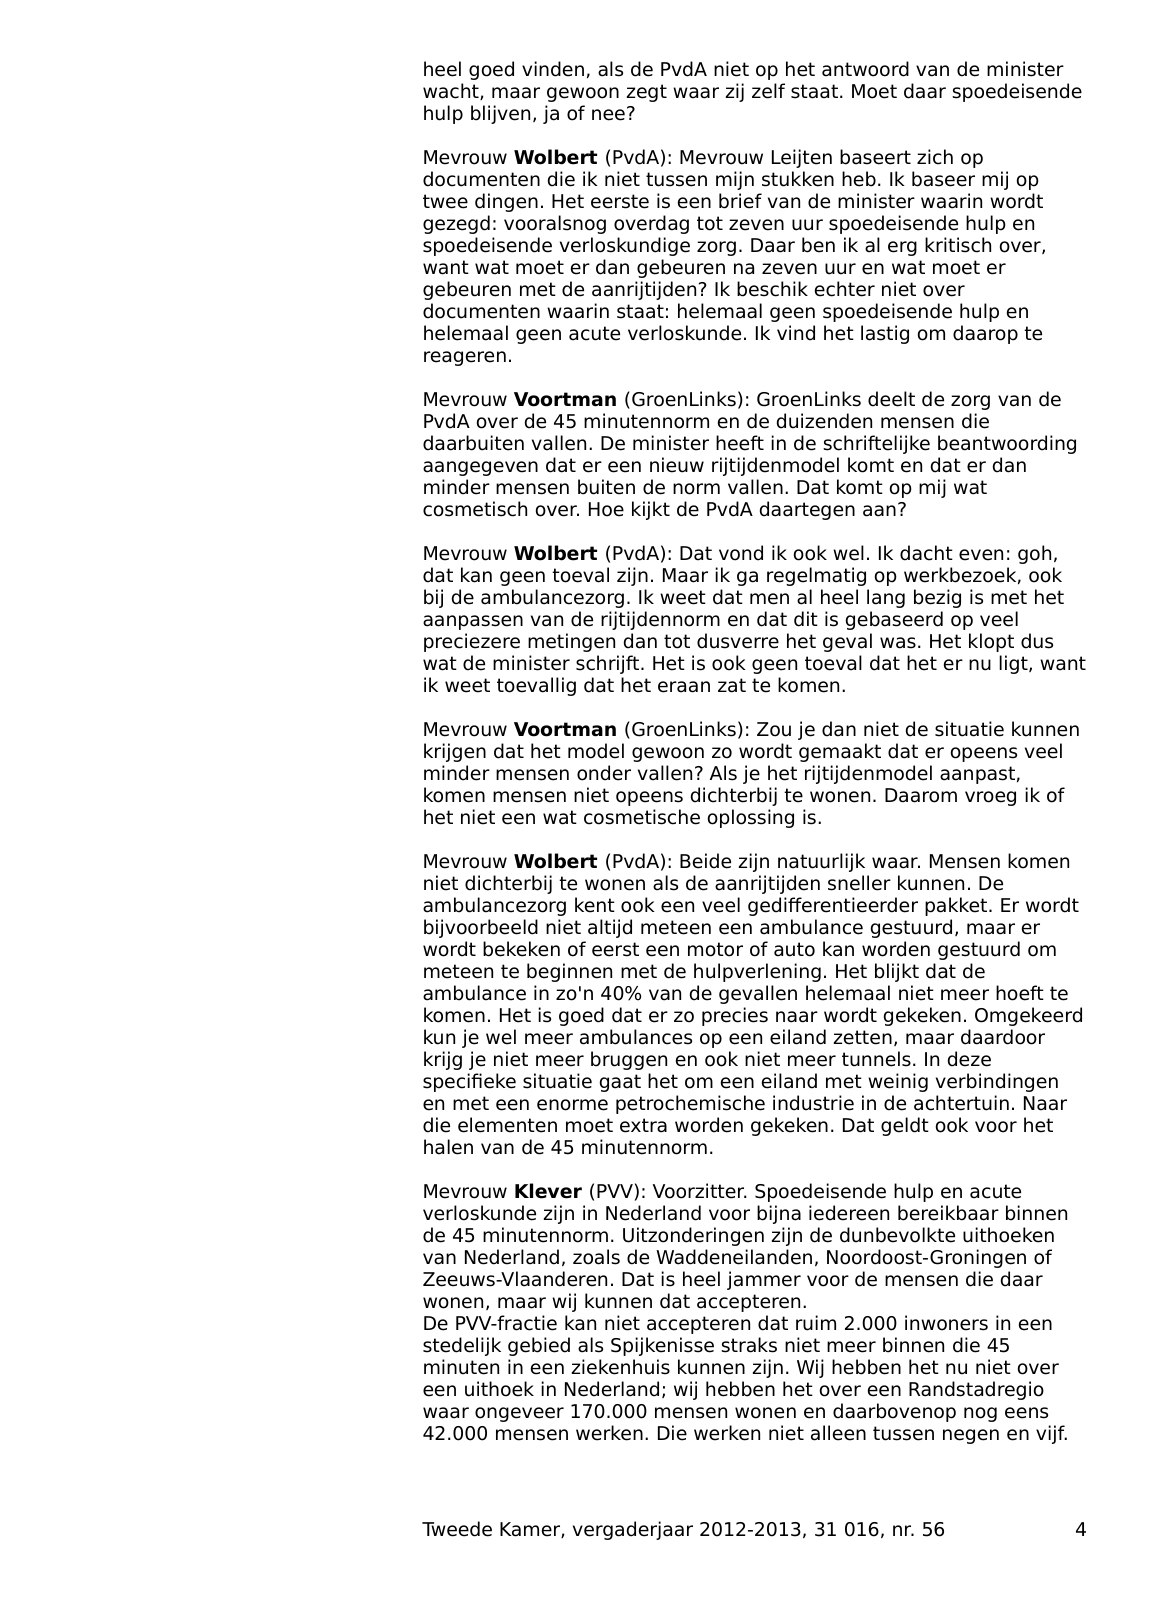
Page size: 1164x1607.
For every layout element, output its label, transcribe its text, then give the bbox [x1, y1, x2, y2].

text Mevrouw Voortman (GroenLinks): GroenLinks deelt de zorg van de PvdA over de 45 minutennorm en de duizenden mensen die daarbuiten vallen. De minister heeft in de schriftelijke beantwoording aangegeven dat er een nieuw rijtijdenmodel komt en dat er dan minder mensen buiten de norm vallen. Dat komt op mij wat cosmetisch over. Hoe kijkt de PvdA daartegen aan? [422, 389, 1087, 521]
text Mevrouw Klever (PVV): Voorzitter. Spoedeisende hulp en acute verloskunde zijn in Nederland voor bijna iedereen bereikbaar binnen de 45 minutennorm. Uitzonderingen zijn de dunbevolkte uithoeken van Nederland, zoals de Waddeneilanden, Noordoost-Groningen of Zeeuws-Vlaanderen. Dat is heel jammer voor de mensen die daar wonen, maar wij kunnen dat accepteren. [422, 1181, 1087, 1313]
text De PVV-fractie kan niet accepteren dat ruim 2.000 inwoners in een stedelijk gebied als Spijkenisse straks niet meer binnen die 45 minuten in een ziekenhuis kunnen zijn. Wij hebben het nu niet over een uithoek in Nederland; wij hebben het over een Randstadregio waar ongeveer 170.000 mensen wonen en daarbovenop nog eens 42.000 mensen werken. Die werken niet alleen tussen negen en vijf. [422, 1313, 1087, 1445]
text Mevrouw Voortman (GroenLinks): Zou je dan niet de situatie kunnen krijgen dat het model gewoon zo wordt gemaakt dat er opeens veel minder mensen onder vallen? Als je het rijtijdenmodel aanpast, komen mensen niet opeens dichterbij te wonen. Daarom vroeg ik of het niet een wat cosmetische oplossing is. [422, 719, 1087, 829]
text Mevrouw Wolbert (PvdA): Mevrouw Leijten baseert zich op documenten die ik niet tussen mijn stukken heb. Ik baseer mij op twee dingen. Het eerste is een brief van de minister waarin wordt gezegd: vooralsnog overdag tot zeven uur spoedeisende hulp en spoedeisende verloskundige zorg. Daar ben ik al erg kritisch over, want wat moet er dan gebeuren na zeven uur en wat moet er gebeuren met de aanrijtijden? Ik beschik echter niet over documenten waarin staat: helemaal geen spoedeisende hulp en helemaal geen acute verloskunde. Ik vind het lastig om daarop te reageren. [422, 147, 1087, 367]
text heel goed vinden, als de PvdA niet op het antwoord van de minister wacht, maar gewoon zegt waar zij zelf staat. Moet daar spoedeisende hulp blijven, ja of nee? [422, 59, 1087, 125]
text Mevrouw Wolbert (PvdA): Dat vond ik ook wel. Ik dacht even: goh, dat kan geen toeval zijn. Maar ik ga regelmatig op werkbezoek, ook bij de ambulancezorg. Ik weet dat men al heel lang bezig is met het aanpassen van de rijtijdennorm en dat dit is gebaseerd op veel preciezere metingen dan tot dusverre het geval was. Het klopt dus wat de minister schrijft. Het is ook geen toeval dat het er nu ligt, want ik weet toevallig dat het eraan zat te komen. [422, 543, 1087, 697]
text Mevrouw Wolbert (PvdA): Beide zijn natuurlijk waar. Mensen komen niet dichterbij te wonen als de aanrijtijden sneller kunnen. De ambulancezorg kent ook een veel gedifferentieerder pakket. Er wordt bijvoorbeeld niet altijd meteen een ambulance gestuurd, maar er wordt bekeken of eerst een motor of auto kan worden gestuurd om meteen te beginnen met de hulpverlening. Het blijkt dat de ambulance in zo'n 40% van de gevallen helemaal niet meer hoeft te komen. Het is goed dat er zo precies naar wordt gekeken. Omgekeerd kun je wel meer ambulances op een eiland zetten, maar daardoor krijg je niet meer bruggen en ook niet meer tunnels. In deze specifieke situatie gaat het om een eiland met weinig verbindingen en met een enorme petrochemische industrie in de achtertuin. Naar die elementen moet extra worden gekeken. Dat geldt ook voor het halen van de 45 minutennorm. [422, 851, 1087, 1159]
